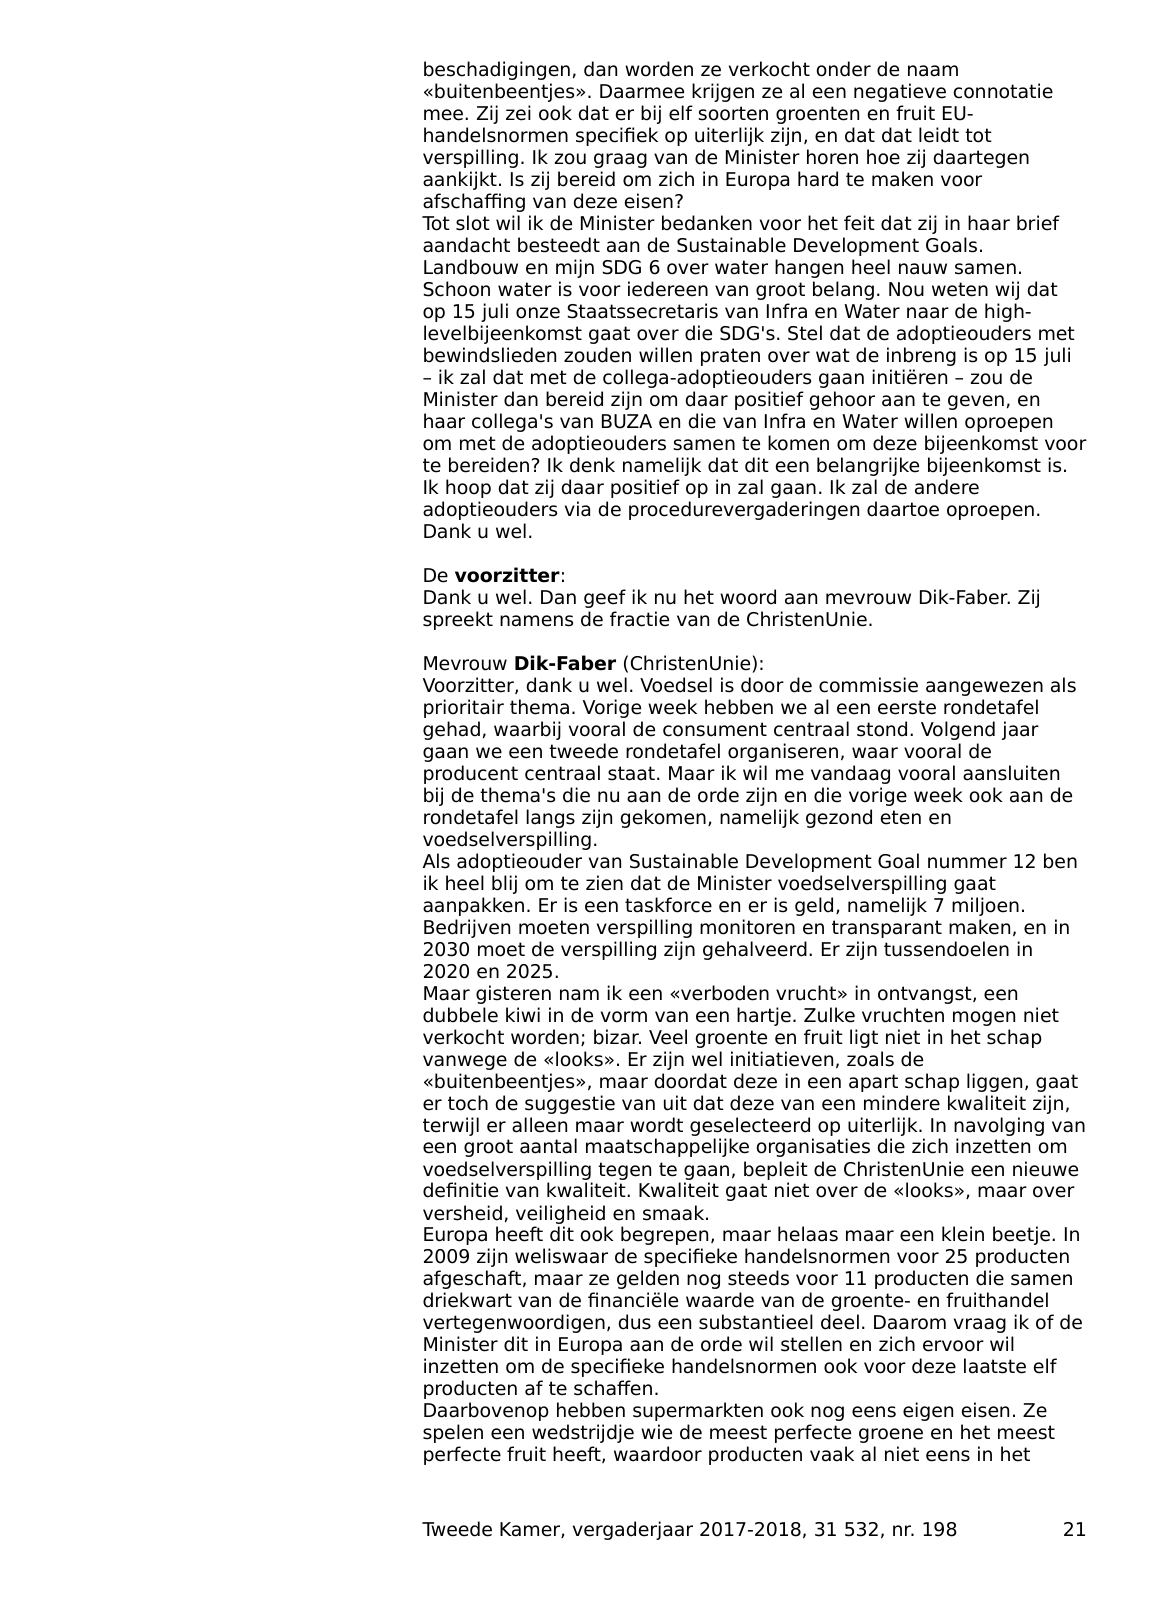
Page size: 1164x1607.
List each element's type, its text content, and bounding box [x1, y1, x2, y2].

text Europa heeft dit ook begrepen, maar helaas maar een klein beetje. In 2009 zijn weliswaar de specifieke handelsnormen voor 25 producten afgeschaft, maar ze gelden nog steeds voor 11 producten die samen driekwart van de financiële waarde van de groente- en fruithandel vertegenwoordigen, dus een substantieel deel. Daarom vraag ik of de Minister dit in Europa aan de orde wil stellen en zich ervoor wil inzetten om de specifieke handelsnormen ook voor deze laatste elf producten af te schaffen. [422, 1224, 1087, 1400]
text Dank u wel. Dan geef ik nu het woord aan mevrouw Dik-Faber. Zij spreekt namens de fractie van de ChristenUnie. [422, 587, 1087, 631]
text Dank u wel. [422, 521, 1087, 543]
text Als adoptieouder van Sustainable Development Goal nummer 12 ben ik heel blij om te zien dat de Minister voedselverspilling gaat aanpakken. Er is een taskforce en er is geld, namelijk 7 miljoen. Bedrijven moeten verspilling monitoren en transparant maken, en in 2030 moet de verspilling zijn gehalveerd. Er zijn tussendoelen in 2020 en 2025. [422, 851, 1087, 983]
text De voorzitter: [422, 565, 1087, 587]
text Maar gisteren nam ik een «verboden vrucht» in ontvangst, een dubbele kiwi in de vorm van een hartje. Zulke vruchten mogen niet verkocht worden; bizar. Veel groente en fruit ligt niet in het schap vanwege de «looks». Er zijn wel initiatieven, zoals de «buitenbeentjes», maar doordat deze in een apart schap liggen, gaat er toch de suggestie van uit dat deze van een mindere kwaliteit zijn, terwijl er alleen maar wordt geselecteerd op uiterlijk. In navolging van een groot aantal maatschappelijke organisaties die zich inzetten om voedselverspilling tegen te gaan, bepleit de ChristenUnie een nieuwe definitie van kwaliteit. Kwaliteit gaat niet over de «looks», maar over versheid, veiligheid en smaak. [422, 983, 1087, 1224]
text Tot slot wil ik de Minister bedanken voor het feit dat zij in haar brief aandacht besteedt aan de Sustainable Development Goals. Landbouw en mijn SDG 6 over water hangen heel nauw samen. Schoon water is voor iedereen van groot belang. Nou weten wij dat op 15 juli onze Staatssecretaris van Infra en Water naar de high-levelbijeenkomst gaat over die SDG's. Stel dat de adoptieouders met bewindslieden zouden willen praten over wat de inbreng is op 15 juli – ik zal dat met de collega-adoptieouders gaan initiëren – zou de Minister dan bereid zijn om daar positief gehoor aan te geven, en haar collega's van BUZA en die van Infra en Water willen oproepen om met de adoptieouders samen te komen om deze bijeenkomst voor te bereiden? Ik denk namelijk dat dit een belangrijke bijeenkomst is. Ik hoop dat zij daar positief op in zal gaan. Ik zal de andere adoptieouders via de procedurevergaderingen daartoe oproepen. [422, 213, 1087, 521]
text beschadigingen, dan worden ze verkocht onder de naam «buitenbeentjes». Daarmee krijgen ze al een negatieve connotatie mee. Zij zei ook dat er bij elf soorten groenten en fruit EU-handelsnormen specifiek op uiterlijk zijn, en dat dat leidt tot verspilling. Ik zou graag van de Minister horen hoe zij daartegen aankijkt. Is zij bereid om zich in Europa hard te maken voor afschaffing van deze eisen? [422, 59, 1087, 213]
text Voorzitter, dank u wel. Voedsel is door de commissie aangewezen als prioritair thema. Vorige week hebben we al een eerste rondetafel gehad, waarbij vooral de consument centraal stond. Volgend jaar gaan we een tweede rondetafel organiseren, waar vooral de producent centraal staat. Maar ik wil me vandaag vooral aansluiten bij de thema's die nu aan de orde zijn en die vorige week ook aan de rondetafel langs zijn gekomen, namelijk gezond eten en voedselverspilling. [422, 675, 1087, 851]
text Mevrouw Dik-Faber (ChristenUnie): [422, 653, 1087, 675]
text Daarbovenop hebben supermarkten ook nog eens eigen eisen. Ze spelen een wedstrijdje wie de meest perfecte groene en het meest perfecte fruit heeft, waardoor producten vaak al niet eens in het [422, 1400, 1087, 1466]
